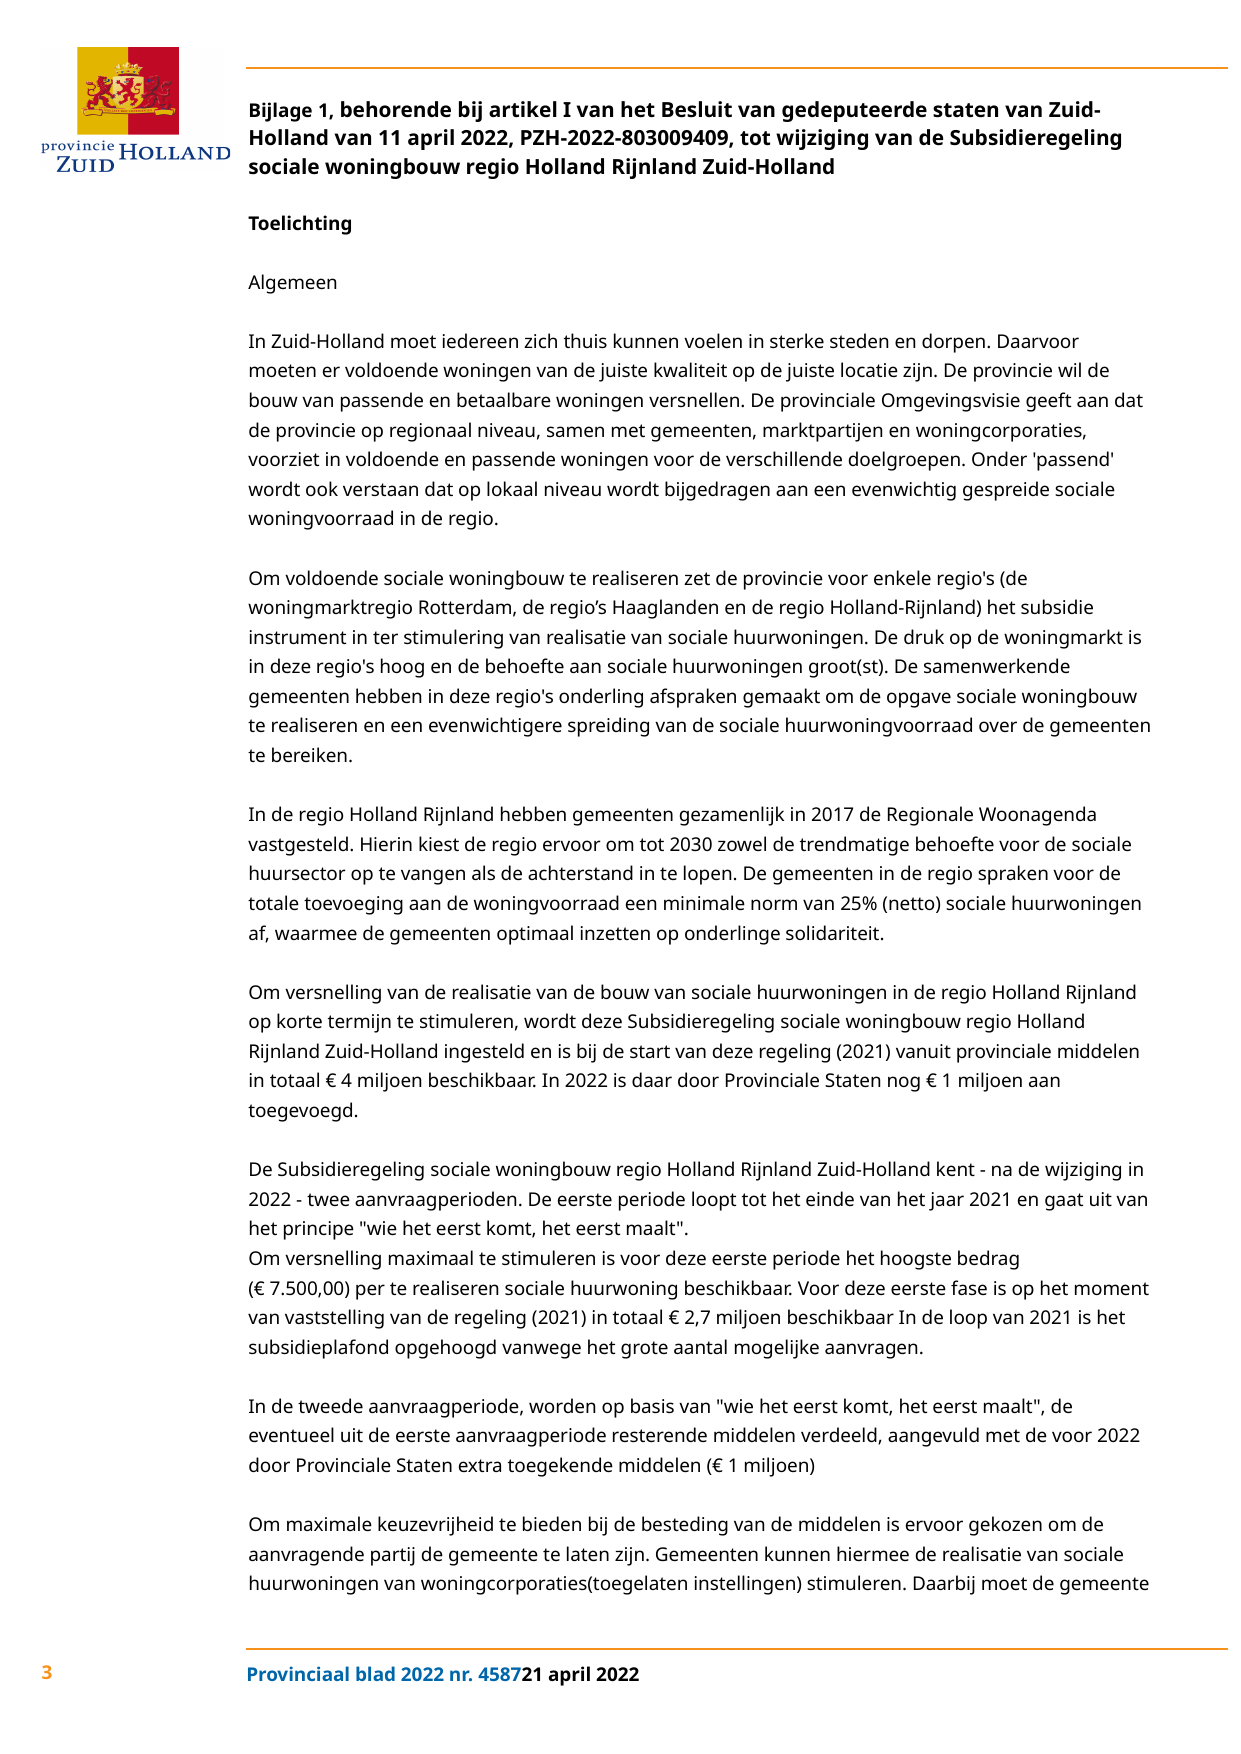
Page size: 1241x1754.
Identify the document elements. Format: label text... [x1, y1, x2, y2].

text Om versnelling maximaal te stimuleren is voor deze eerste periode het hoogste bedrag [248, 1245, 1152, 1271]
text (€ 7.500,00) per te realiseren sociale huurwoning beschikbaar. Voor deze eerste fase is op het moment van vaststelling van de regeling (2021) in totaal € 2,7 miljoen beschikbaar In de loop van 2021 is het subsidieplafond opgehoogd vanwege het grote aantal mogelijke aanvragen. [248, 1275, 1152, 1360]
text Om voldoende sociale woningbouw te realiseren zet de provincie voor enkele regio's (de woningmarktregio Rotterdam, de regio’s Haaglanden en de regio Holland-Rijnland) het subsidie instrument in ter stimulering van realisatie van sociale huurwoningen. De druk op de woningmarkt is in deze regio's hoog en de behoefte aan sociale huurwoningen groot(st). De samenwerkende gemeenten hebben in deze regio's onderling afspraken gemaakt om de opgave sociale woningbouw te realiseren en een evenwichtigere spreiding van de sociale huurwoningvoorraad over de gemeenten te bereiken. [248, 565, 1152, 768]
text Bijlage 1, behorende bij artikel I van het Besluit van gedeputeerde staten van Zuid-Holland van 11 april 2022, PZH-2022-803009409, tot wijziging van de Subsidieregeling sociale woningbouw regio Holland Rijnland Zuid-Holland [248, 95, 1152, 180]
text Toelichting [248, 210, 1152, 236]
text Om maximale keuzevrijheid te bieden bij de besteding van de middelen is ervoor gekozen om de aanvragende partij de gemeente te laten zijn. Gemeenten kunnen hiermee de realisatie van sociale huurwoningen van woningcorporaties(toegelaten instellingen) stimuleren. Daarbij moet de gemeente [248, 1511, 1152, 1596]
text Om versnelling van de realisatie van de bouw van sociale huurwoningen in de regio Holland Rijnland op korte termijn te stimuleren, wordt deze Subsidieregeling sociale woningbouw regio Holland Rijnland Zuid-Holland ingesteld en is bij de start van deze regeling (2021) vanuit provinciale middelen in totaal € 4 miljoen beschikbaar. In 2022 is daar door Provinciale Staten nog € 1 miljoen aan toegevoegd. [248, 979, 1152, 1123]
text In Zuid-Holland moet iedereen zich thuis kunnen voelen in sterke steden en dorpen. Daarvoor moeten er voldoende woningen van de juiste kwaliteit op de juiste locatie zijn. De provincie wil de bouw van passende en betaalbare woningen versnellen. De provinciale Omgevingsvisie geeft aan dat de provincie op regionaal niveau, samen met gemeenten, marktpartijen en woningcorporaties, voorziet in voldoende en passende woningen voor de verschillende doelgroepen. Onder 'passend' wordt ook verstaan dat op lokaal niveau wordt bijgedragen aan een evenwichtig gespreide sociale woningvoorraad in de regio. [248, 328, 1152, 531]
picture [41, 47, 231, 172]
text Algemeen [248, 269, 1152, 295]
text De Subsidieregeling sociale woningbouw regio Holland Rijnland Zuid-Holland kent - na de wijziging in 2022 - twee aanvraagperioden. De eerste periode loopt tot het einde van het jaar 2021 en gaat uit van het principe "wie het eerst komt, het eerst maalt". [248, 1156, 1152, 1241]
text In de tweede aanvraagperiode, worden op basis van "wie het eerst komt, het eerst maalt", de eventueel uit de eerste aanvraagperiode resterende middelen verdeeld, aangevuld met de voor 2022 door Provinciale Staten extra toegekende middelen (€ 1 miljoen) [248, 1393, 1152, 1478]
text In de regio Holland Rijnland hebben gemeenten gezamenlijk in 2017 de Regionale Woonagenda vastgesteld. Hierin kiest de regio ervoor om tot 2030 zowel de trendmatige behoefte voor de sociale huursector op te vangen als de achterstand in te lopen. De gemeenten in de regio spraken voor de totale toevoeging aan de woningvoorraad een minimale norm van 25% (netto) sociale huurwoningen af, waarmee de gemeenten optimaal inzetten op onderlinge solidariteit. [248, 801, 1152, 946]
